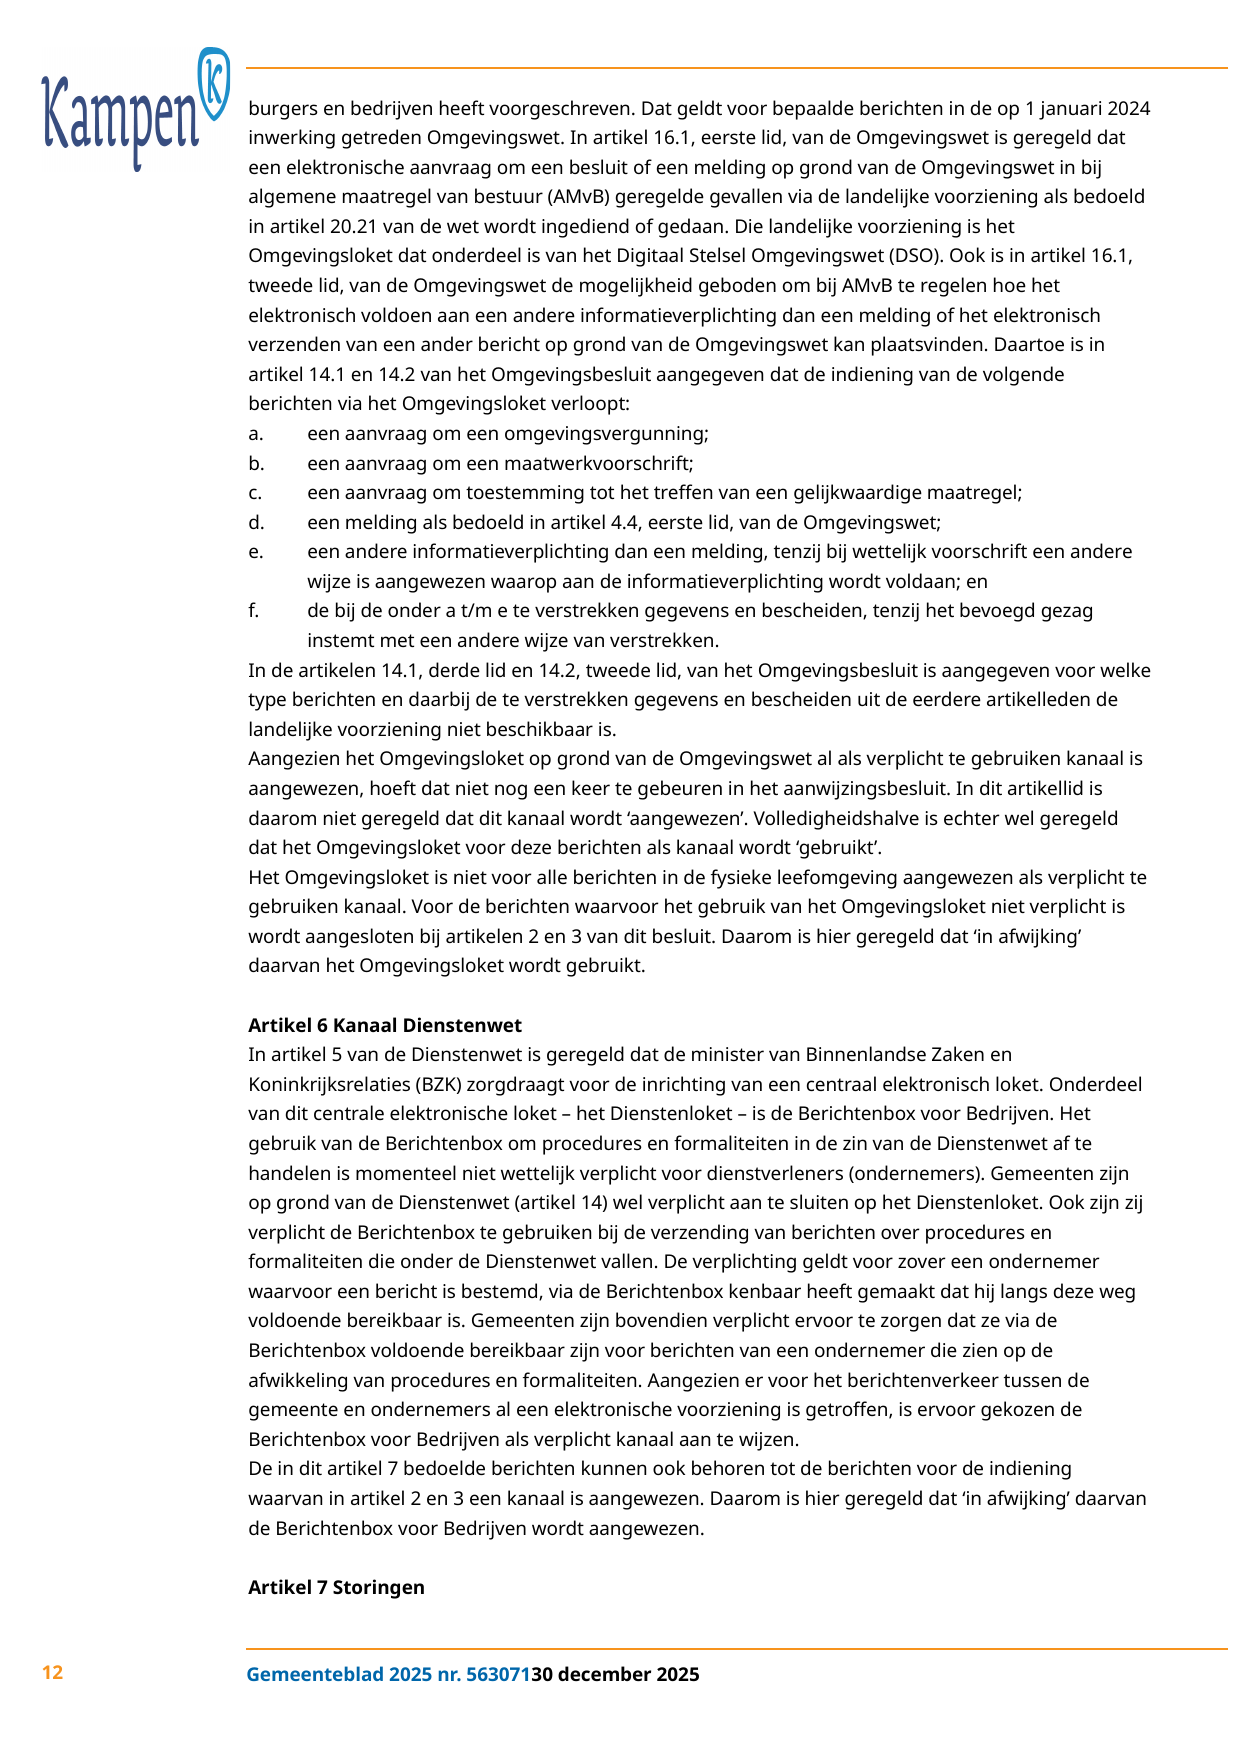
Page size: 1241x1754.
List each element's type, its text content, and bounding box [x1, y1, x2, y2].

text In de artikelen 14.1, derde lid en 14.2, tweede lid, van het Omgevingsbesluit is aangegeven voor welke type berichten en daarbij de te verstrekken gegevens en bescheiden uit de eerdere artikelleden de landelijke voorziening niet beschikbaar is. [248, 657, 1152, 742]
text burgers en bedrijven heeft voorgeschreven. Dat geldt voor bepaalde berichten in de op 1 januari 2024 inwerking getreden Omgevingswet. In artikel 16.1, eerste lid, van de Omgevingswet is geregeld dat een elektronische aanvraag om een besluit of een melding op grond van de Omgevingswet in bij algemene maatregel van bestuur (AMvB) geregelde gevallen via de landelijke voorziening als bedoeld in artikel 20.21 van de wet wordt ingediend of gedaan. Die landelijke voorziening is het Omgevingsloket dat onderdeel is van het Digitaal Stelsel Omgevingswet (DSO). Ook is in artikel 16.1, tweede lid, van de Omgevingswet de mogelijkheid geboden om bij AMvB te regelen hoe het elektronisch voldoen aan een andere informatieverplichting dan een melding of het elektronisch verzenden van een ander bericht op grond van de Omgevingswet kan plaatsvinden. Daartoe is in artikel 14.1 en 14.2 van het Omgevingsbesluit aangegeven dat de indiening van de volgende berichten via het Omgevingsloket verloopt: [248, 95, 1152, 416]
list een andere informatieverplichting dan een melding, tenzij bij wettelijk voorschrift een andere wijze is aangewezen waarop aan de informatieverplichting wordt voldaan; en [248, 538, 1152, 594]
list een aanvraag om toestemming tot het treffen van een gelijkwaardige maatregel; [248, 479, 1152, 505]
text Het Omgevingsloket is niet voor alle berichten in de fysieke leefomgeving aangewezen als verplicht te gebruiken kanaal. Voor de berichten waarvoor het gebruik van het Omgevingsloket niet verplicht is wordt aangesloten bij artikelen 2 en 3 van dit besluit. Daarom is hier geregeld dat ‘in afwijking’ daarvan het Omgevingsloket wordt gebruikt. [248, 864, 1152, 978]
list een aanvraag om een omgevingsvergunning; [248, 420, 1152, 446]
list een melding als bedoeld in artikel 4.4, eerste lid, van de Omgevingswet; [248, 509, 1152, 535]
text Aangezien het Omgevingsloket op grond van de Omgevingswet al als verplicht te gebruiken kanaal is aangewezen, hoeft dat niet nog een keer te gebeuren in het aanwijzingsbesluit. In dit artikellid is daarom niet geregeld dat dit kanaal wordt ‘aangewezen’. Volledigheidshalve is echter wel geregeld dat het Omgevingsloket voor deze berichten als kanaal wordt ‘gebruikt’. [248, 746, 1152, 860]
picture [41, 47, 231, 172]
text Artikel 6 Kanaal Dienstenwet [248, 1012, 1152, 1038]
list een aanvraag om een maatwerkvoorschrift; [248, 450, 1152, 476]
text In artikel 5 van de Dienstenwet is geregeld dat de minister van Binnenlandse Zaken en Koninkrijksrelaties (BZK) zorgdraagt voor de inrichting van een centraal elektronisch loket. Onderdeel van dit centrale elektronische loket – het Dienstenloket – is de Berichtenbox voor Bedrijven. Het gebruik van de Berichtenbox om procedures en formaliteiten in de zin van de Dienstenwet af te handelen is momenteel niet wettelijk verplicht voor dienstverleners (ondernemers). Gemeenten zijn op grond van de Dienstenwet (artikel 14) wel verplicht aan te sluiten op het Dienstenloket. Ook zijn zij verplicht de Berichtenbox te gebruiken bij de verzending van berichten over procedures en formaliteiten die onder de Dienstenwet vallen. De verplichting geldt voor zover een ondernemer waarvoor een bericht is bestemd, via de Berichtenbox kenbaar heeft gemaakt dat hij langs deze weg voldoende bereikbaar is. Gemeenten zijn bovendien verplicht ervoor te zorgen dat ze via de Berichtenbox voldoende bereikbaar zijn voor berichten van een ondernemer die zien op de afwikkeling van procedures en formaliteiten. Aangezien er voor het berichtenverkeer tussen de gemeente en ondernemers al een elektronische voorziening is getroffen, is ervoor gekozen de Berichtenbox voor Bedrijven als verplicht kanaal aan te wijzen. [248, 1041, 1152, 1452]
text Artikel 7 Storingen [248, 1574, 1152, 1600]
list de bij de onder a t/m e te verstrekken gegevens en bescheiden, tenzij het bevoegd gezag instemt met een andere wijze van verstrekken. [248, 598, 1152, 653]
text De in dit artikel 7 bedoelde berichten kunnen ook behoren tot de berichten voor de indiening waarvan in artikel 2 en 3 een kanaal is aangewezen. Daarom is hier geregeld dat ‘in afwijking’ daarvan de Berichtenbox voor Bedrijven wordt aangewezen. [248, 1456, 1152, 1541]
